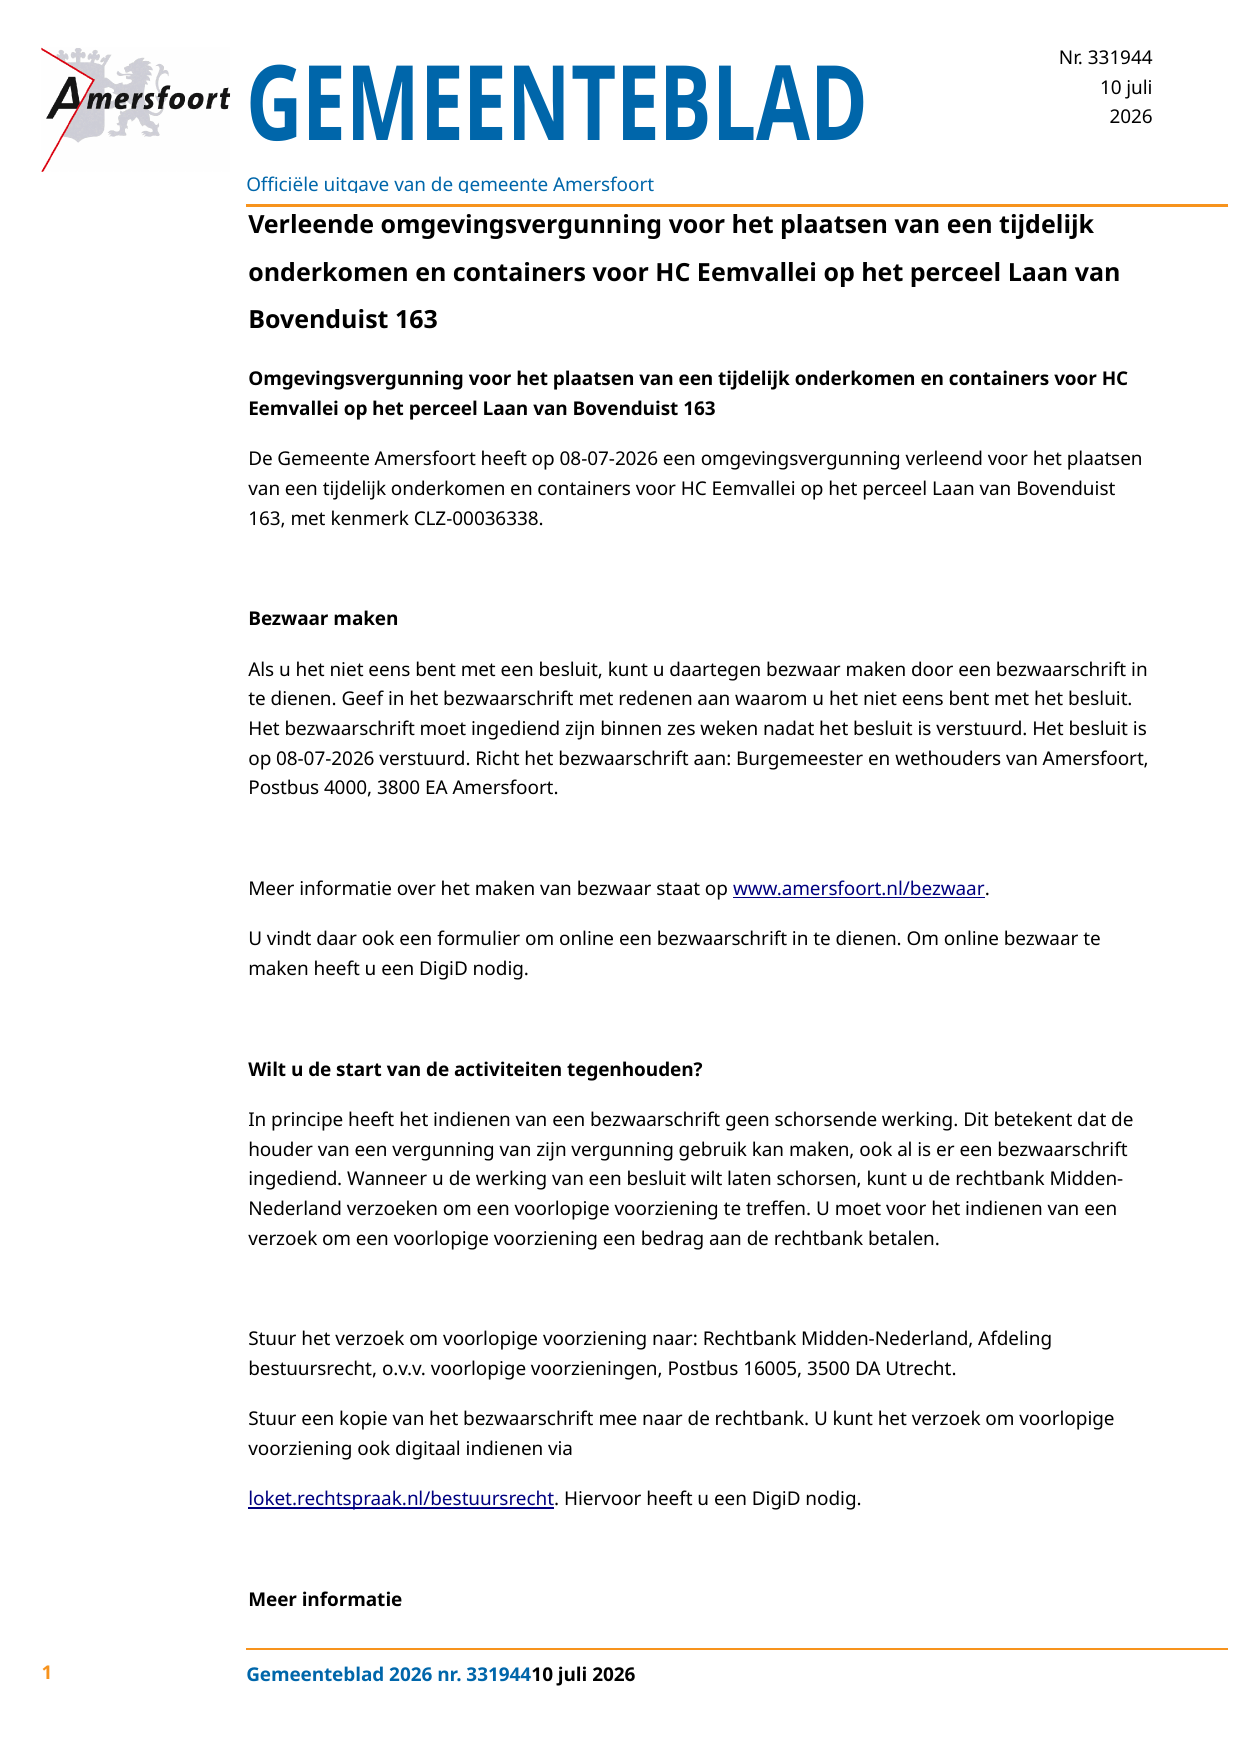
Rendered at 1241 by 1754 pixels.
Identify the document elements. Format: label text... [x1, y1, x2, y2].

text Verleende omgevingsvergunning voor het plaatsen van een tijdelijk onderkomen en containers voor HC Eemvallei op het perceel Laan van Bovenduist 163 [248, 207, 1152, 336]
text U vindt daar ook een formulier om online een bezwaarschrift in te dienen. Om online bezwaar te maken heeft u een DigiD nodig. [248, 926, 1152, 981]
text Als u het niet eens bent met een besluit, kunt u daartegen bezwaar maken door een bezwaarschrift in te dienen. Geef in het bezwaarschrift met redenen aan waarom u het niet eens bent met het besluit. Het bezwaarschrift moet ingediend zijn binnen zes weken nadat het besluit is verstuurd. Het besluit is op 08-07-2026 verstuurd. Richt het bezwaarschrift aan: Burgemeester en wethouders van Amersfoort, Postbus 4000, 3800 EA Amersfoort. [248, 656, 1152, 800]
text In principe heeft het indienen van een bezwaarschrift geen schorsende werking. Dit betekent dat de houder van een vergunning van zijn vergunning gebruik kan maken, ook al is er een bezwaarschrift ingediend. Wanneer u de werking van een besluit wilt laten schorsen, kunt u de rechtbank Midden-Nederland verzoeken om een voorlopige voorziening te treffen. U moet voor het indienen van een verzoek om een voorlopige voorziening een bedrag aan de rechtbank betalen. [248, 1106, 1152, 1250]
text Wilt u de start van de activiteiten tegenhouden? [248, 1056, 1152, 1082]
text De Gemeente Amersfoort heeft op 08-07-2026 een omgevingsvergunning verleend voor het plaatsen van een tijdelijk onderkomen en containers voor HC Eemvallei op het perceel Laan van Bovenduist 163, met kenmerk CLZ-00036338. [248, 446, 1152, 530]
text Meer informatie [248, 1586, 1152, 1612]
text Meer informatie over het maken van bezwaar staat op www.amersfoort.nl/bezwaar. [248, 875, 1152, 901]
text Omgevingsvergunning voor het plaatsen van een tijdelijk onderkomen en containers voor HC Eemvallei op het perceel Laan van Bovenduist 163 [248, 366, 1152, 421]
text Bezwaar maken [248, 606, 1152, 631]
text loket.rechtspraak.nl/bestuursrecht. Hiervoor heeft u een DigiD nodig. [248, 1486, 1152, 1511]
text Stuur het verzoek om voorlopige voorziening naar: Rechtbank Midden-Nederland, Afdeling bestuursrecht, o.v.v. voorlopige voorzieningen, Postbus 16005, 3500 DA Utrecht. [248, 1326, 1152, 1381]
text Stuur een kopie van het bezwaarschrift mee naar de rechtbank. U kunt het verzoek om voorlopige voorziening ook digitaal indienen via [248, 1406, 1152, 1461]
picture [41, 47, 231, 172]
